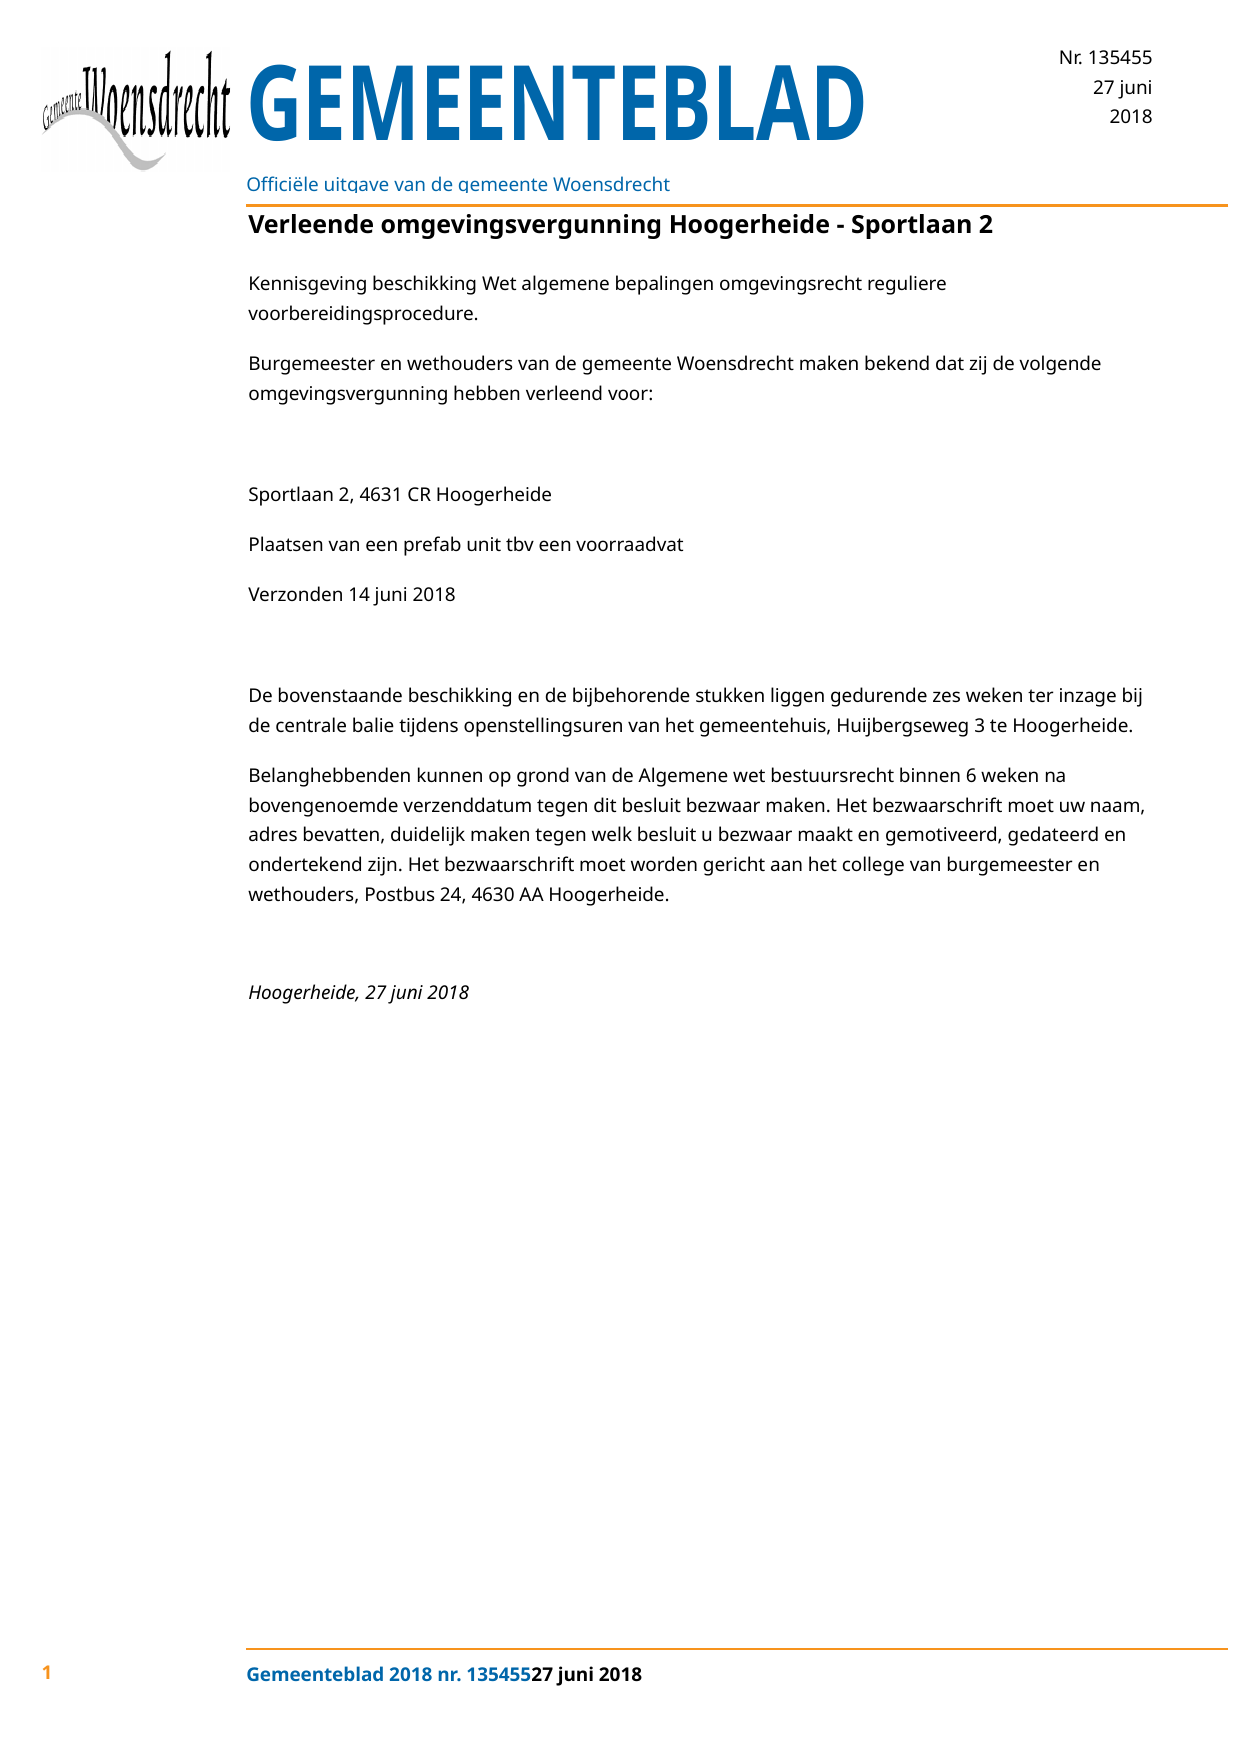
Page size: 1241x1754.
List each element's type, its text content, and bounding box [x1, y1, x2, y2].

text Hoogerheide, 27 juni 2018 [248, 979, 1152, 1005]
text De bovenstaande beschikking en de bijbehorende stukken liggen gedurende zes weken ter inzage bij de centrale balie tijdens openstellingsuren van het gemeentehuis, Huijbergseweg 3 te Hoogerheide. [248, 682, 1152, 738]
text Sportlaan 2, 4631 CR Hoogerheide [248, 481, 1152, 506]
text Plaatsen van een prefab unit tbv een voorraadvat [248, 531, 1152, 557]
text Kennisgeving beschikking Wet algemene bepalingen omgevingsrecht reguliere voorbereidingsprocedure. [248, 270, 1152, 326]
text Verzonden 14 juni 2018 [248, 582, 1152, 607]
text Verleende omgevingsvergunning Hoogerheide - Sportlaan 2 [248, 207, 1152, 241]
text Burgemeester en wethouders van de gemeente Woensdrecht maken bekend dat zij de volgende omgevingsvergunning hebben verleend voor: [248, 350, 1152, 406]
text Belanghebbenden kunnen op grond van de Algemene wet bestuursrecht binnen 6 weken na bovengenoemde verzenddatum tegen dit besluit bezwaar maken. Het bezwaarschrift moet uw naam, adres bevatten, duidelijk maken tegen welk besluit u bezwaar maakt en gemotiveerd, gedateerd en ondertekend zijn. Het bezwaarschrift moet worden gericht aan het college van burgemeester en wethouders, Postbus 24, 4630 AA Hoogerheide. [248, 762, 1152, 906]
picture [41, 47, 231, 172]
